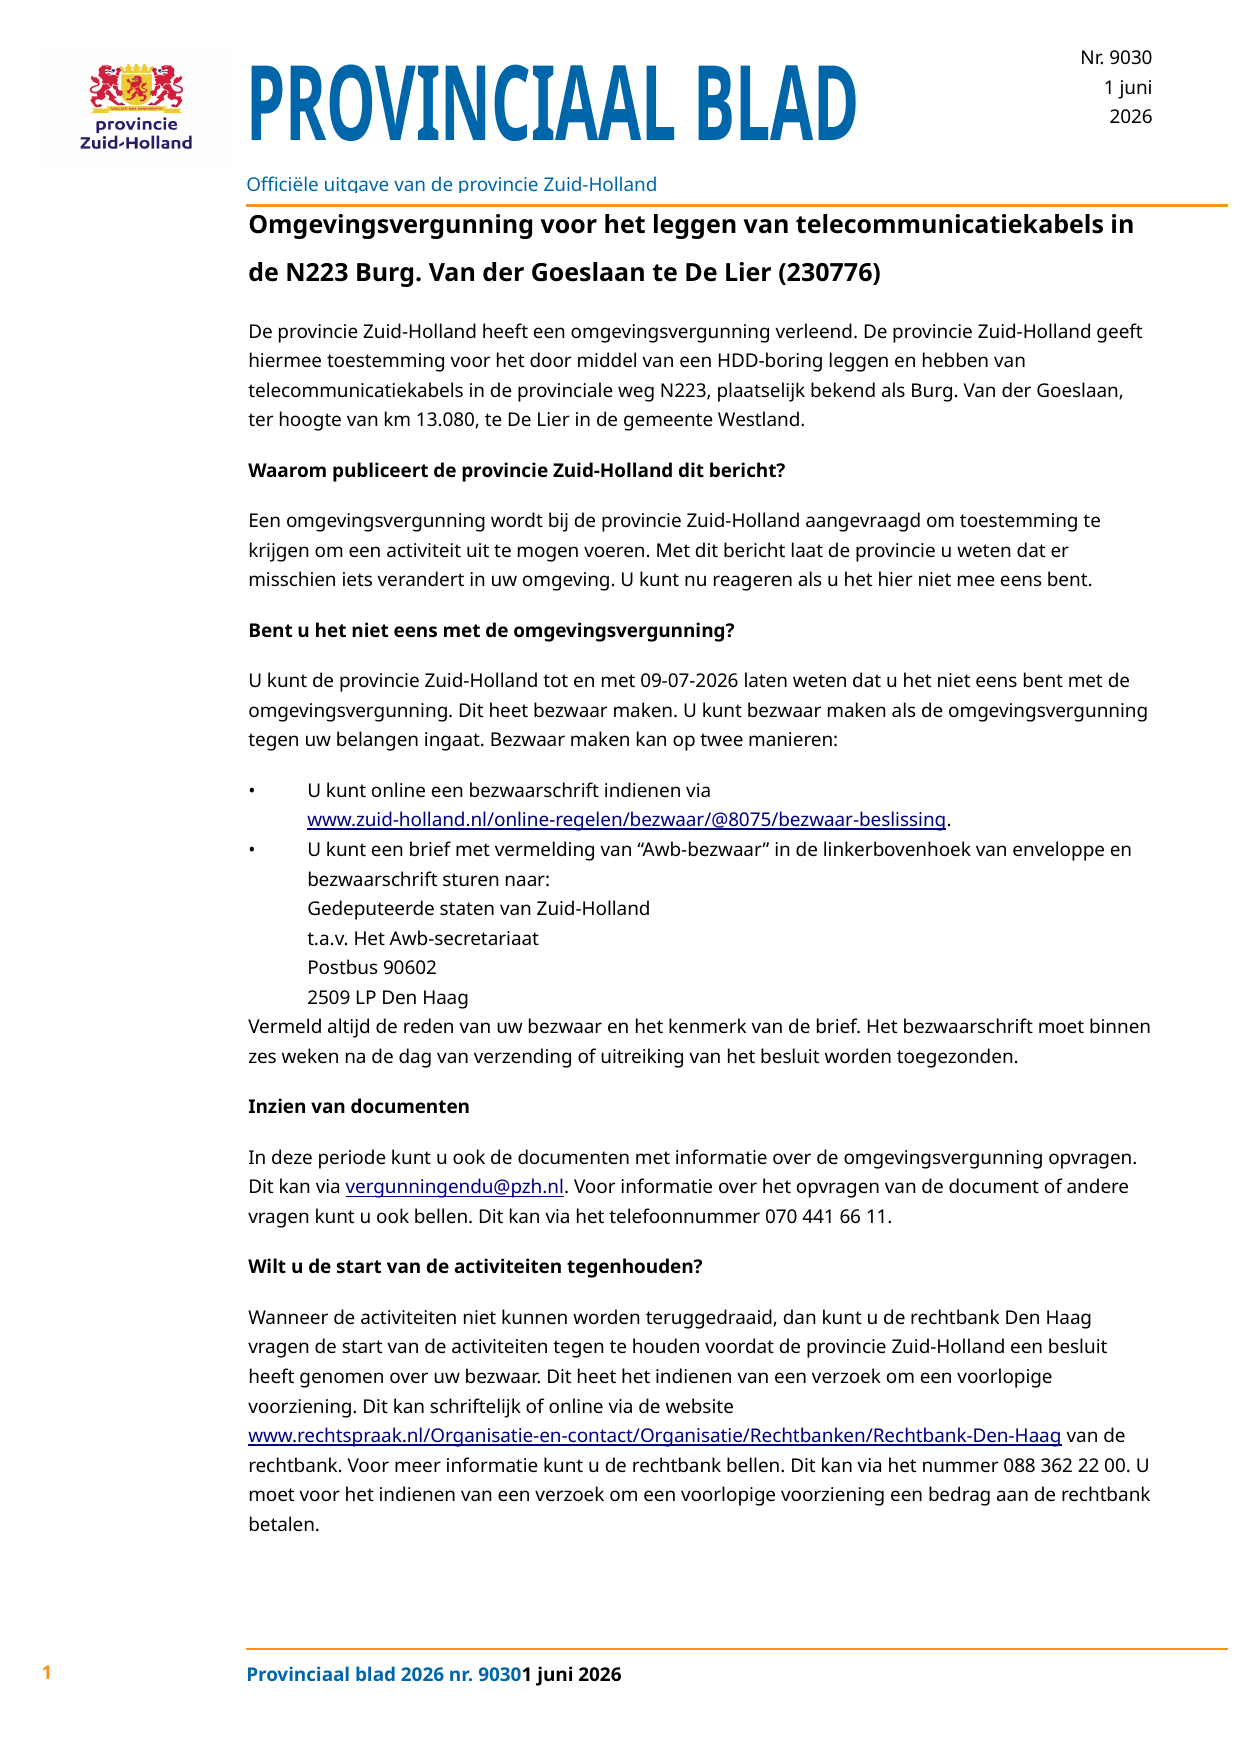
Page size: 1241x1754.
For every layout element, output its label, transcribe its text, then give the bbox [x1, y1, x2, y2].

list 2509 LP Den Haag [248, 984, 1152, 1010]
text De provincie Zuid-Holland heeft een omgevingsvergunning verleend. De provincie Zuid-Holland geeft hiermee toestemming voor het door middel van een HDD-boring leggen en hebben van telecommunicatiekabels in de provinciale weg N223, plaatselijk bekend als Burg. Van der Goeslaan, ter hoogte van km 13.080, te De Lier in de gemeente Westland. [248, 318, 1152, 432]
list U kunt een brief met vermelding van “Awb-bezwaar” in de linkerbovenhoek van enveloppe en bezwaarschrift sturen naar: [248, 836, 1152, 892]
picture [41, 47, 231, 172]
text U kunt de provincie Zuid-Holland tot en met 09-07-2026 laten weten dat u het niet eens bent met de omgevingsvergunning. Dit heet bezwaar maken. U kunt bezwaar maken als de omgevingsvergunning tegen uw belangen ingaat. Bezwaar maken kan op twee manieren: [248, 667, 1152, 752]
text Bent u het niet eens met de omgevingsvergunning? [248, 617, 1152, 643]
text Wilt u de start van de activiteiten tegenhouden? [248, 1254, 1152, 1279]
text Waarom publiceert de provincie Zuid-Holland dit bericht? [248, 457, 1152, 483]
text Een omgevingsvergunning wordt bij de provincie Zuid-Holland aangevraagd om toestemming te krijgen om een activiteit uit te mogen voeren. Met dit bericht laat de provincie u weten dat er misschien iets verandert in uw omgeving. U kunt nu reageren als u het hier niet mee eens bent. [248, 507, 1152, 592]
text Vermeld altijd de reden van uw bezwaar en het kenmerk van de brief. Het bezwaarschrift moet binnen zes weken na de dag van verzending of uitreiking van het besluit worden toegezonden. [248, 1014, 1152, 1069]
text Inzien van documenten [248, 1094, 1152, 1119]
text In deze periode kunt u ook de documenten met informatie over de omgevingsvergunning opvragen. Dit kan via vergunningendu@pzh.nl. Voor informatie over het opvragen van de document of andere vragen kunt u ook bellen. Dit kan via het telefoonnummer 070 441 66 11. [248, 1144, 1152, 1229]
list Postbus 90602 [248, 954, 1152, 980]
text Wanneer de activiteiten niet kunnen worden teruggedraaid, dan kunt u de rechtbank Den Haag vragen de start van de activiteiten tegen te houden voordat de provincie Zuid-Holland een besluit heeft genomen over uw bezwaar. Dit heet het indienen van een verzoek om een voorlopige voorziening. Dit kan schriftelijk of online via de website www.rechtspraak.nl/Organisatie-en-contact/Organisatie/Rechtbanken/Rechtbank-Den-Haag van de rechtbank. Voor meer informatie kunt u de rechtbank bellen. Dit kan via het nummer 088 362 22 00. U moet voor het indienen van een verzoek om een voorlopige voorziening een bedrag aan de rechtbank betalen. [248, 1304, 1152, 1537]
text Omgevingsvergunning voor het leggen van telecommunicatiekabels in de N223 Burg. Van der Goeslaan te De Lier (230776) [248, 207, 1152, 288]
list t.a.v. Het Awb-secretariaat [248, 925, 1152, 951]
list U kunt online een bezwaarschrift indienen via www.zuid-holland.nl/online-regelen/bezwaar/@8075/bezwaar-beslissing. [248, 777, 1152, 832]
list Gedeputeerde staten van Zuid-Holland [248, 895, 1152, 921]
